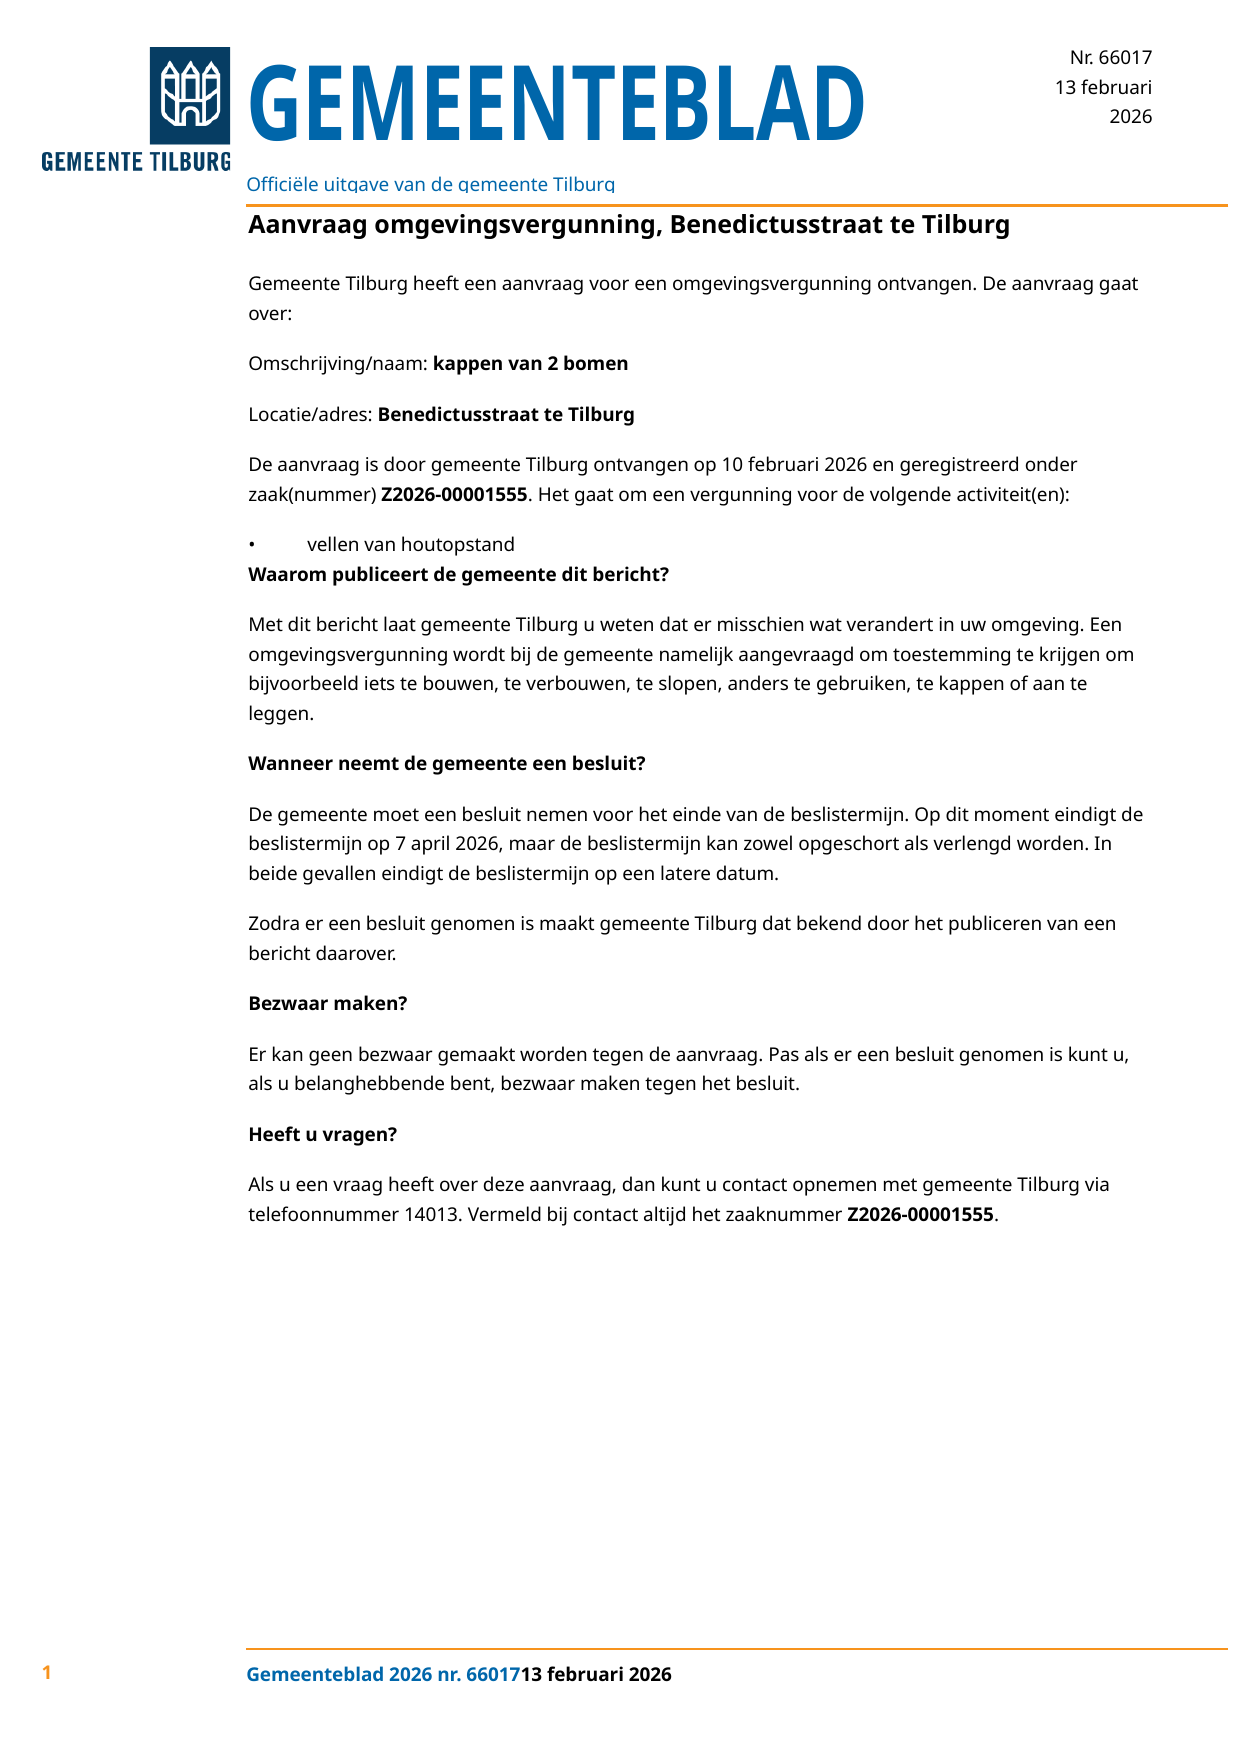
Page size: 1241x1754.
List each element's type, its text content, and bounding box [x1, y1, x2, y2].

text Met dit bericht laat gemeente Tilburg u weten dat er misschien wat verandert in uw omgeving. Een omgevingsvergunning wordt bij de gemeente namelijk aangevraagd om toestemming te krijgen om bijvoorbeeld iets te bouwen, te verbouwen, te slopen, anders te gebruiken, te kappen of aan te leggen. [248, 611, 1152, 726]
text De gemeente moet een besluit nemen voor het einde van de beslistermijn. Op dit moment eindigt de beslistermijn op 7 april 2026, maar de beslistermijn kan zowel opgeschort als verlengd worden. In beide gevallen eindigt de beslistermijn op een latere datum. [248, 801, 1152, 886]
list vellen van houtopstand [248, 531, 1152, 557]
text Er kan geen bezwaar gemaakt worden tegen de aanvraag. Pas als er een besluit genomen is kunt u, als u belanghebbende bent, bezwaar maken tegen het besluit. [248, 1041, 1152, 1096]
text Gemeente Tilburg heeft een aanvraag voor een omgevingsvergunning ontvangen. De aanvraag gaat over: [248, 270, 1152, 326]
text Zodra er een besluit genomen is maakt gemeente Tilburg dat bekend door het publiceren van een bericht daarover. [248, 910, 1152, 966]
text Heeft u vragen? [248, 1121, 1152, 1146]
text Als u een vraag heeft over deze aanvraag, dan kunt u contact opnemen met gemeente Tilburg via telefoonnummer 14013. Vermeld bij contact altijd het zaaknummer Z2026-00001555. [248, 1171, 1152, 1226]
text Wanneer neemt de gemeente een besluit? [248, 750, 1152, 776]
text Waarom publiceert de gemeente dit bericht? [248, 561, 1152, 586]
text Bezwaar maken? [248, 990, 1152, 1016]
text Aanvraag omgevingsvergunning, Benedictusstraat te Tilburg [248, 207, 1152, 241]
text Omschrijving/naam: kappen van 2 bomen [248, 350, 1152, 376]
picture [41, 47, 231, 172]
text De aanvraag is door gemeente Tilburg ontvangen op 10 februari 2026 en geregistreerd onder zaak(nummer) Z2026-00001555. Het gaat om een vergunning voor de volgende activiteit(en): [248, 451, 1152, 506]
text Locatie/adres: Benedictusstraat te Tilburg [248, 401, 1152, 426]
